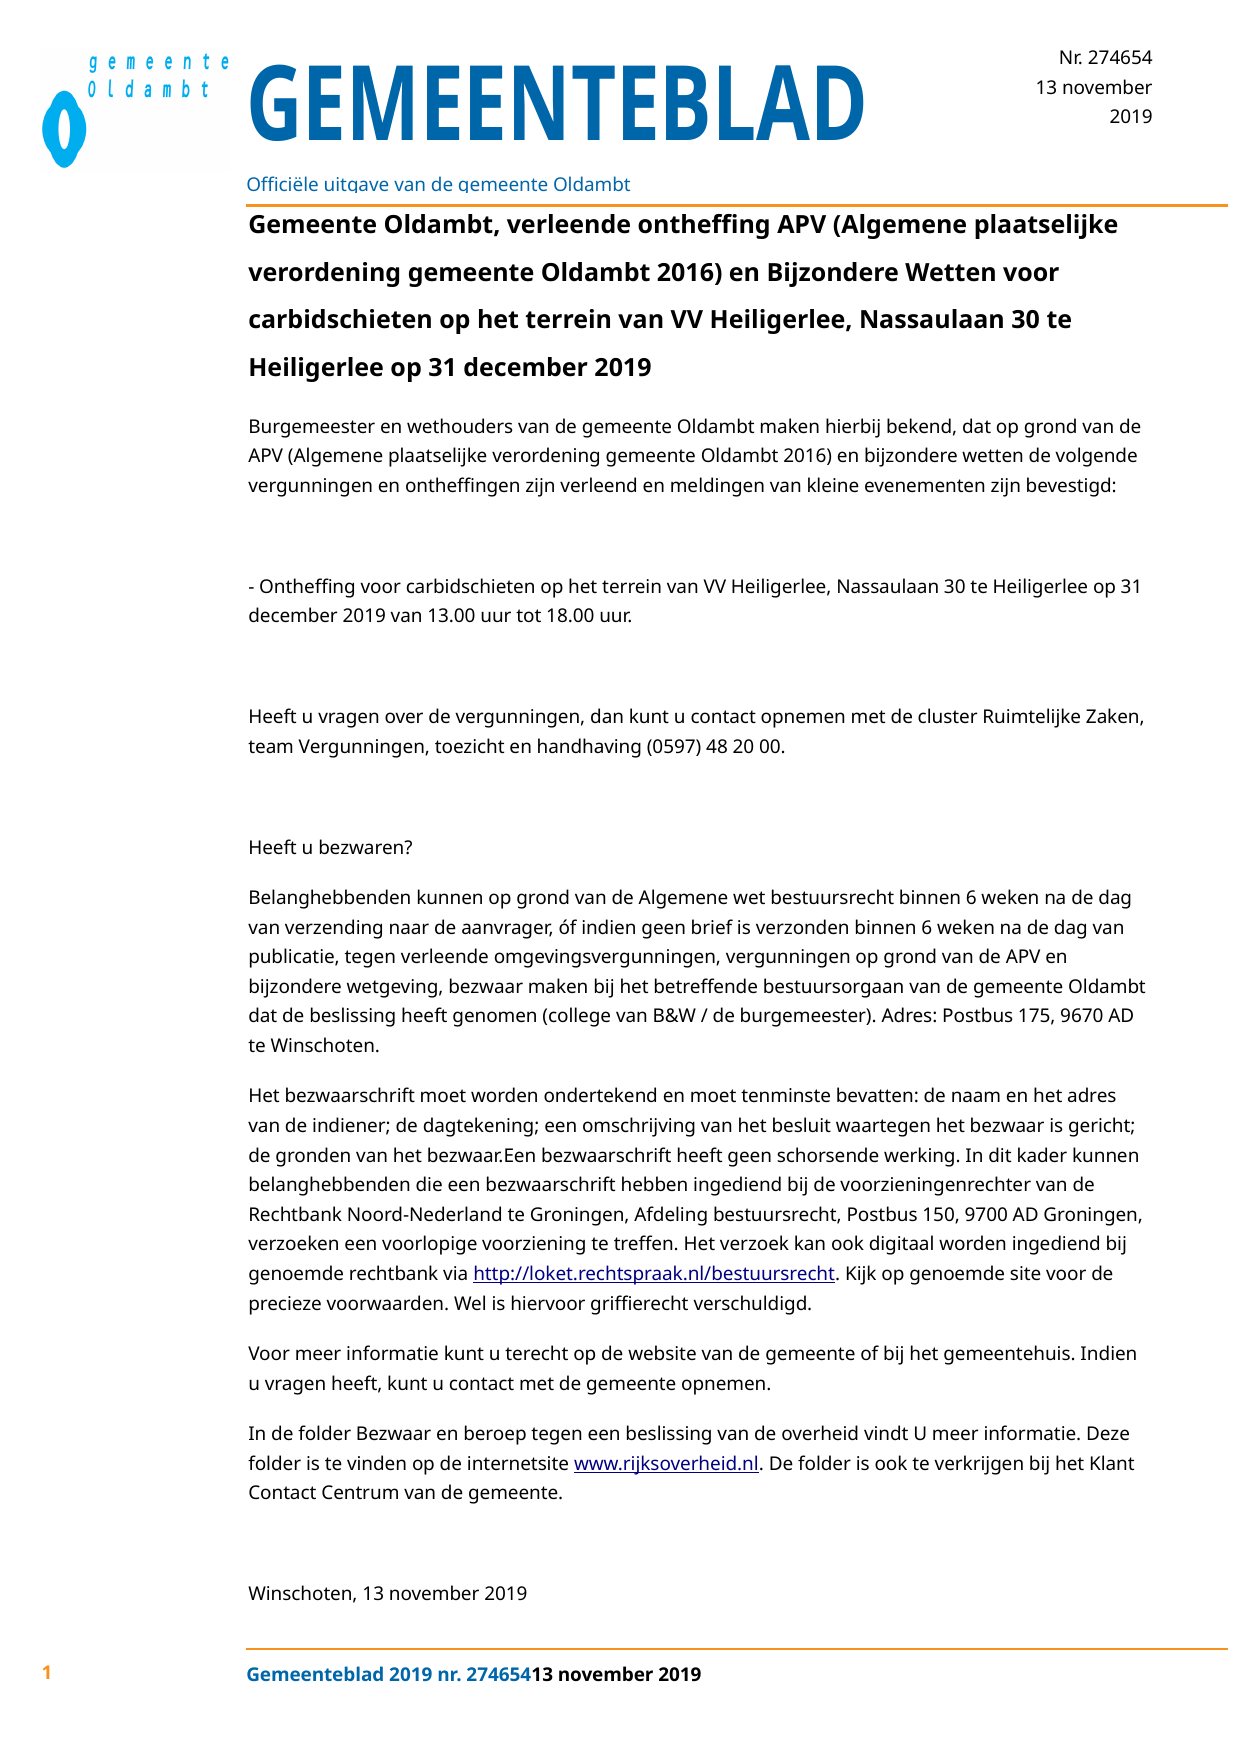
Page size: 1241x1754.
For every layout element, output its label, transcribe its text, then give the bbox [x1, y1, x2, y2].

text Belanghebbenden kunnen op grond van de Algemene wet bestuursrecht binnen 6 weken na de dag van verzending naar de aanvrager, óf indien geen brief is verzonden binnen 6 weken na de dag van publicatie, tegen verleende omgevingsvergunningen, vergunningen op grond van de APV en bijzondere wetgeving, bezwaar maken bij het betreffende bestuursorgaan van de gemeente Oldambt dat de beslissing heeft genomen (college van B&W / de burgemeester). Adres: Postbus 175, 9670 AD te Winschoten. [248, 884, 1152, 1058]
text In de folder Bezwaar en beroep tegen een beslissing van de overheid vindt U meer informatie. Deze folder is te vinden op de internetsite www.rijksoverheid.nl. De folder is ook te verkrijgen bij het Klant Contact Centrum van de gemeente. [248, 1420, 1152, 1505]
text - Ontheffing voor carbidschieten op het terrein van VV Heiligerlee, Nassaulaan 30 te Heiligerlee op 31 december 2019 van 13.00 uur tot 18.00 uur. [248, 573, 1152, 628]
text Gemeente Oldambt, verleende ontheffing APV (Algemene plaatselijke verordening gemeente Oldambt 2016) en Bijzondere Wetten voor carbidschieten op het terrein van VV Heiligerlee, Nassaulaan 30 te Heiligerlee op 31 december 2019 [248, 207, 1152, 384]
text Heeft u vragen over de vergunningen, dan kunt u contact opnemen met de cluster Ruimtelijke Zaken, team Vergunningen, toezicht en handhaving (0597) 48 20 00. [248, 703, 1152, 759]
picture [41, 47, 231, 172]
text Burgemeester en wethouders van de gemeente Oldambt maken hierbij bekend, dat op grond van de APV (Algemene plaatselijke verordening gemeente Oldambt 2016) en bijzondere wetten de volgende vergunningen en ontheffingen zijn verleend en meldingen van kleine evenementen zijn bevestigd: [248, 413, 1152, 498]
text Winschoten, 13 november 2019 [248, 1580, 1152, 1606]
text Het bezwaarschrift moet worden ondertekend en moet tenminste bevatten: de naam en het adres van de indiener; de dagtekening; een omschrijving van het besluit waartegen het bezwaar is gericht; de gronden van het bezwaar.Een bezwaarschrift heeft geen schorsende werking. In dit kader kunnen belanghebbenden die een bezwaarschrift hebben ingediend bij de voorzieningenrechter van de Rechtbank Noord-Nederland te Groningen, Afdeling bestuursrecht, Postbus 150, 9700 AD Groningen, verzoeken een voorlopige voorziening te treffen. Het verzoek kan ook digitaal worden ingediend bij genoemde rechtbank via http://loket.rechtspraak.nl/bestuursrecht. Kijk op genoemde site voor de precieze voorwaarden. Wel is hiervoor griffierecht verschuldigd. [248, 1083, 1152, 1316]
text Heeft u bezwaren? [248, 834, 1152, 860]
text Voor meer informatie kunt u terecht op de website van de gemeente of bij het gemeentehuis. Indien u vragen heeft, kunt u contact met de gemeente opnemen. [248, 1340, 1152, 1396]
